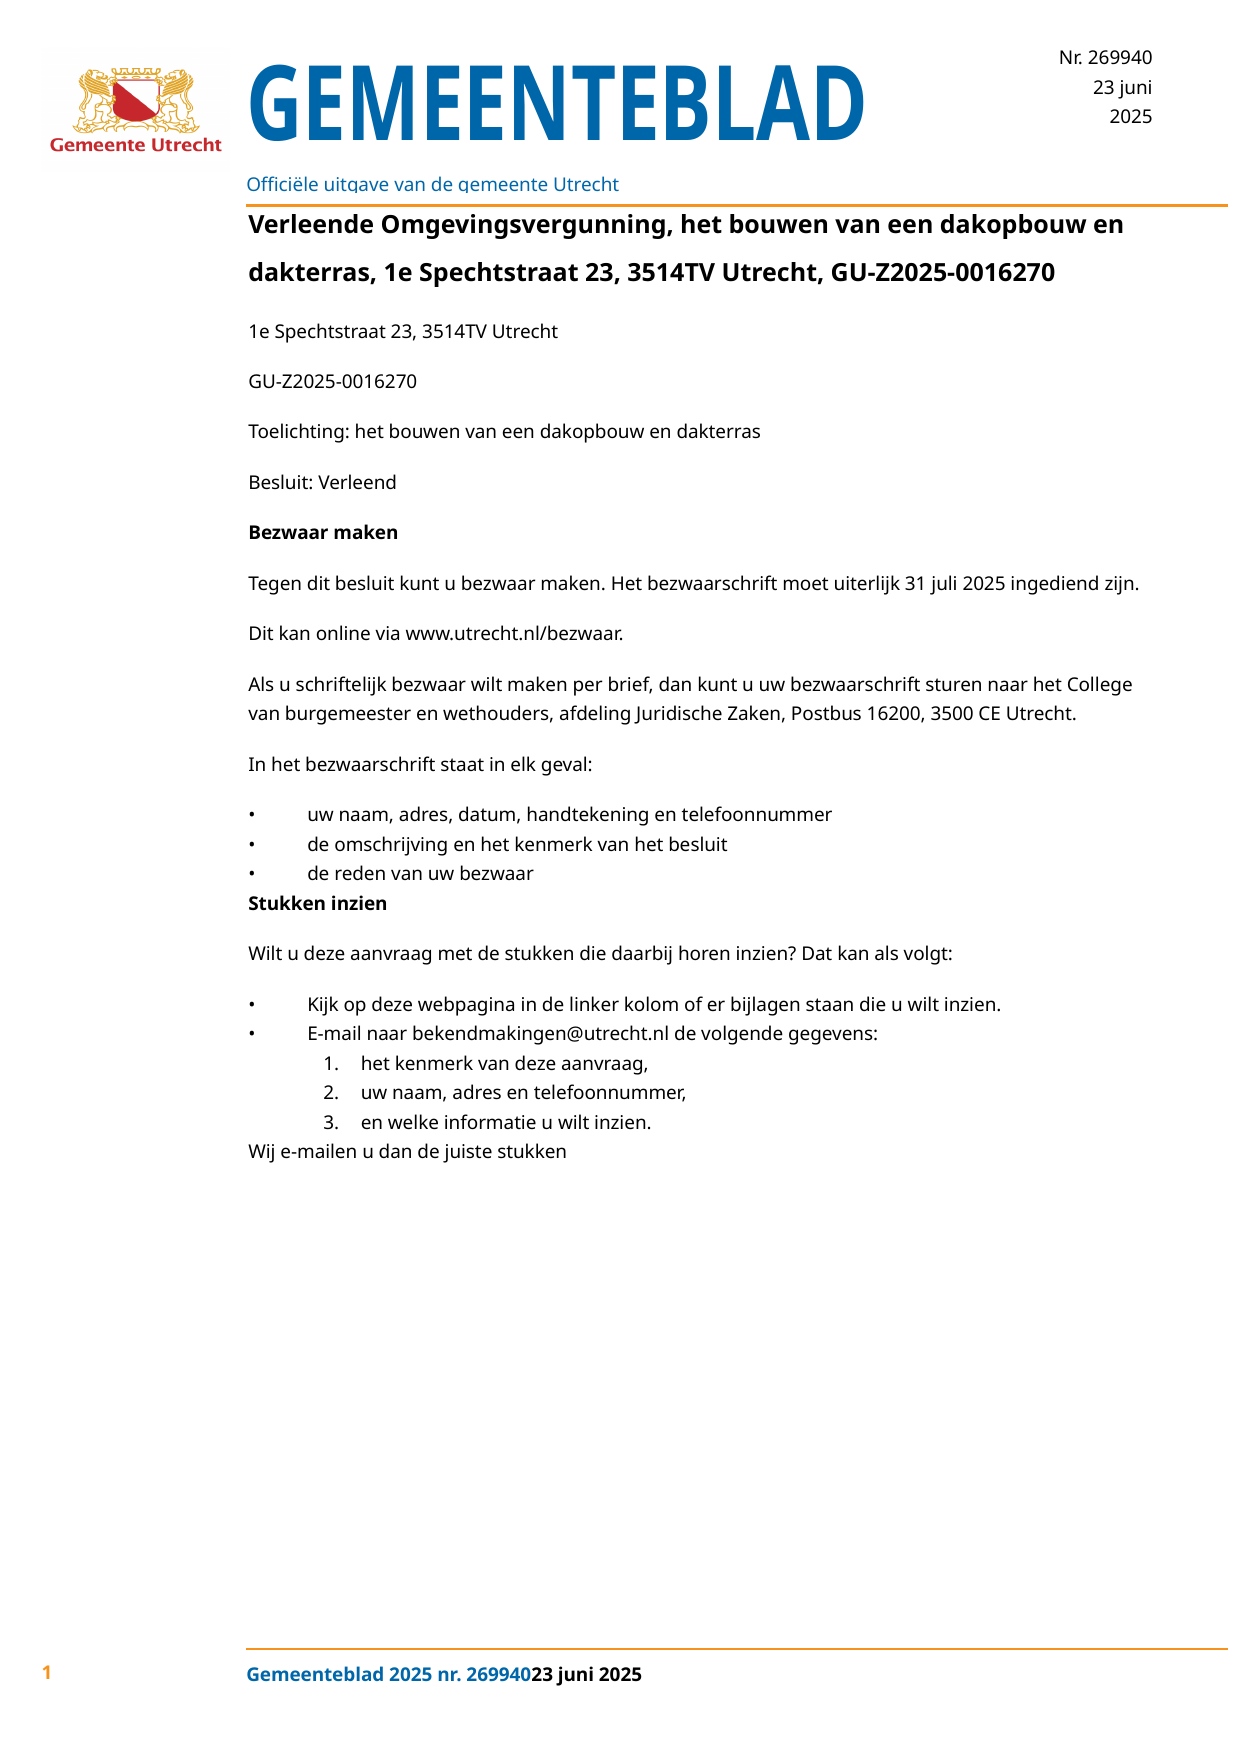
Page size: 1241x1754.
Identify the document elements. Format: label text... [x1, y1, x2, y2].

list Kijk op deze webpagina in de linker kolom of er bijlagen staan die u wilt inzien. [248, 991, 1152, 1017]
text Wij e-mailen u dan de juiste stukken [248, 1139, 1152, 1164]
list E-mail naar bekendmakingen@utrecht.nl de volgende gegevens: [248, 1020, 1152, 1046]
text In het bezwaarschrift staat in elk geval: [248, 751, 1152, 777]
text 1e Spechtstraat 23, 3514TV Utrecht [248, 318, 1152, 344]
picture [41, 47, 231, 172]
text Bezwaar maken [248, 519, 1152, 545]
list uw naam, adres, datum, handtekening en telefoonnummer [248, 801, 1152, 827]
text GU-Z2025-0016270 [248, 368, 1152, 394]
text Wilt u deze aanvraag met de stukken die daarbij horen inzien? Dat kan als volgt: [248, 940, 1152, 966]
text Toelichting: het bouwen van een dakopbouw en dakterras [248, 419, 1152, 444]
list het kenmerk van deze aanvraag, [323, 1050, 1152, 1076]
text Verleende Omgevingsvergunning, het bouwen van een dakopbouw en dakterras, 1e Spechtstraat 23, 3514TV Utrecht, GU-Z2025-0016270 [248, 207, 1152, 288]
text Besluit: Verleend [248, 469, 1152, 495]
text Dit kan online via www.utrecht.nl/bezwaar. [248, 620, 1152, 646]
text Als u schriftelijk bezwaar wilt maken per brief, dan kunt u uw bezwaarschrift sturen naar het College van burgemeester en wethouders, afdeling Juridische Zaken, Postbus 16200, 3500 CE Utrecht. [248, 671, 1152, 726]
list de omschrijving en het kenmerk van het besluit [248, 831, 1152, 857]
text Tegen dit besluit kunt u bezwaar maken. Het bezwaarschrift moet uiterlijk 31 juli 2025 ingediend zijn. [248, 570, 1152, 596]
list en welke informatie u wilt inzien. [323, 1109, 1152, 1135]
list uw naam, adres en telefoonnummer, [323, 1079, 1152, 1105]
list de reden van uw bezwaar [248, 860, 1152, 886]
text Stukken inzien [248, 890, 1152, 916]
